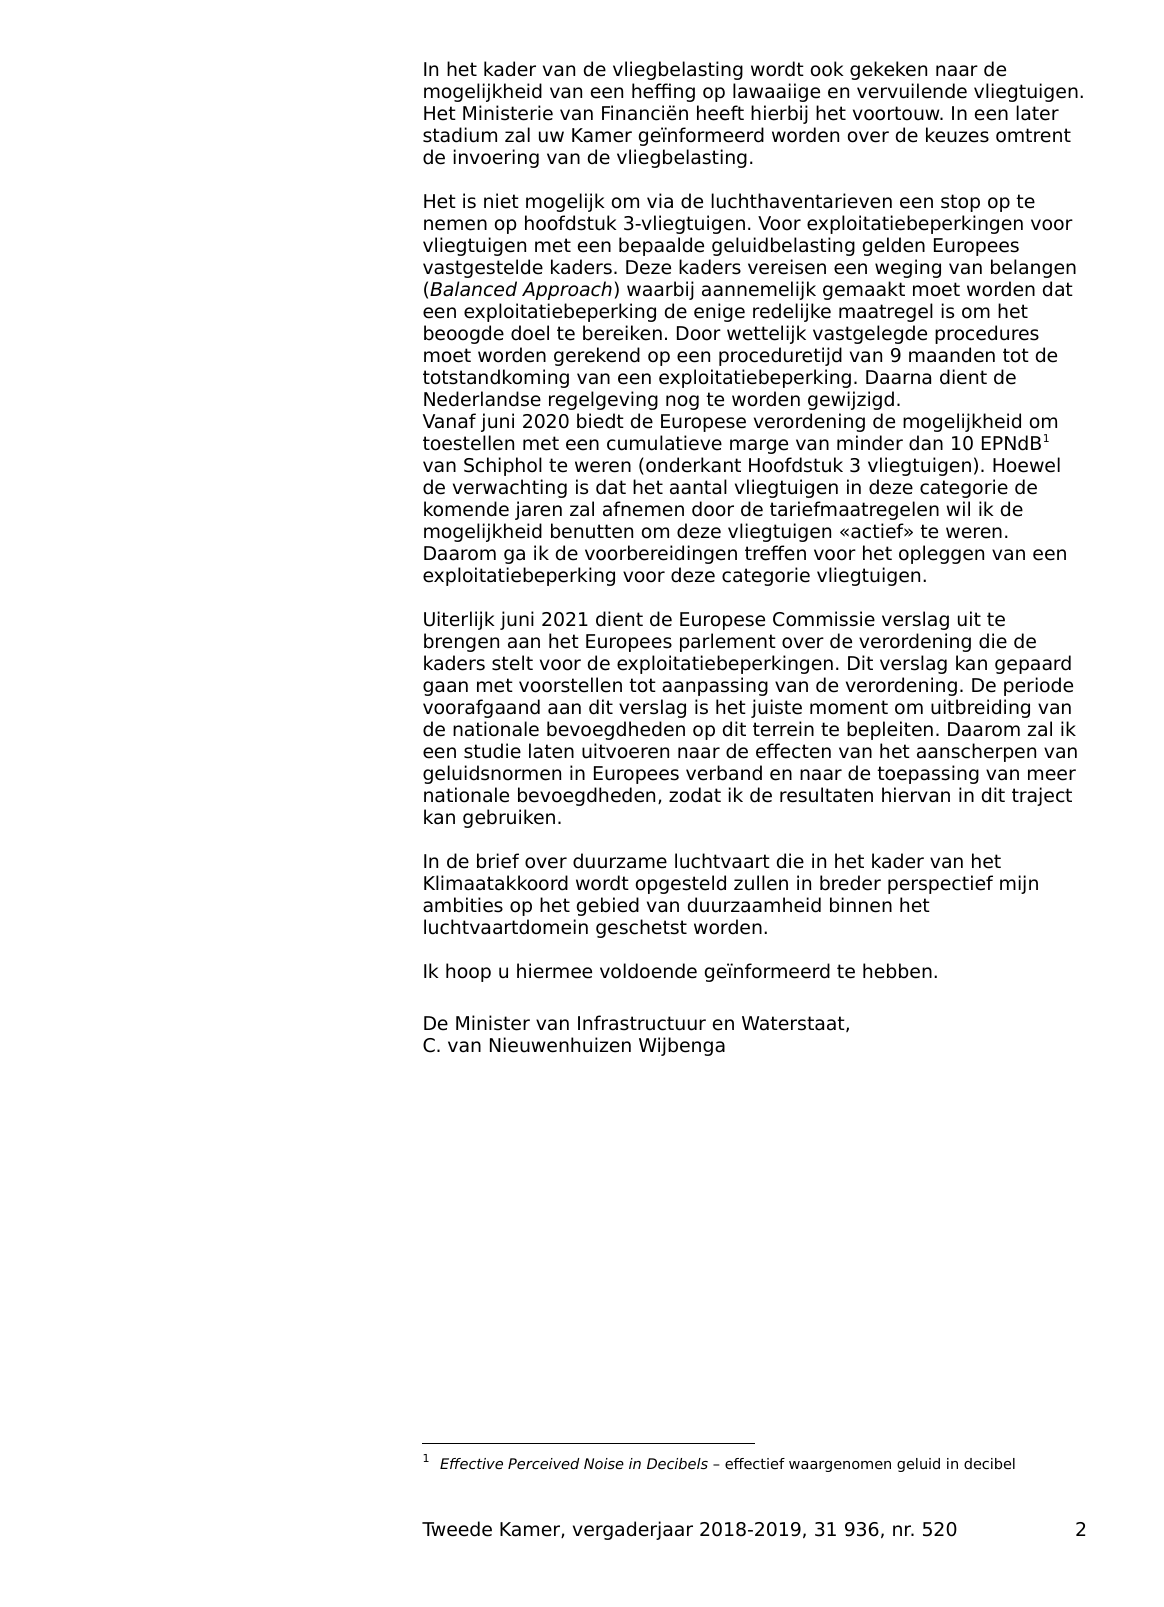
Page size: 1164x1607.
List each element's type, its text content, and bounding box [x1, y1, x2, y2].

text De Minister van Infrastructuur en Waterstaat, C. van Nieuwenhuizen Wijbenga [422, 1013, 1087, 1057]
text Het is niet mogelijk om via de luchthaventarieven een stop op te nemen op hoofdstuk 3-vliegtuigen. Voor exploitatiebeperkingen voor vliegtuigen met een bepaalde geluidbelasting gelden Europees vastgestelde kaders. Deze kaders vereisen een weging van belangen (Balanced Approach) waarbij aannemelijk gemaakt moet worden dat een exploitatiebeperking de enige redelijke maatregel is om het beoogde doel te bereiken. Door wettelijk vastgelegde procedures moet worden gerekend op een proceduretijd van 9 maanden tot de totstandkoming van een exploitatiebeperking. Daarna dient de Nederlandse regelgeving nog te worden gewijzigd. [422, 191, 1087, 411]
text In het kader van de vliegbelasting wordt ook gekeken naar de mogelijkheid van een heffing op lawaaiige en vervuilende vliegtuigen. Het Ministerie van Financiën heeft hierbij het voortouw. In een later stadium zal uw Kamer geïnformeerd worden over de keuzes omtrent de invoering van de vliegbelasting. [422, 59, 1087, 169]
text Vanaf juni 2020 biedt de Europese verordening de mogelijkheid om toestellen met een cumulatieve marge van minder dan 10 EPNdB van Schiphol te weren (onderkant Hoofdstuk 3 vliegtuigen). Hoewel de verwachting is dat het aantal vliegtuigen in deze categorie de komende jaren zal afnemen door de tariefmaatregelen wil ik de mogelijkheid benutten om deze vliegtuigen «actief» te weren. Daarom ga ik de voorbereidingen treffen voor het opleggen van een exploitatiebeperking voor deze categorie vliegtuigen. [422, 411, 1087, 587]
text Effective Perceived Noise in Decibels – effectief waargenomen geluid in decibel [422, 1452, 1087, 1474]
text In de brief over duurzame luchtvaart die in het kader van het Klimaatakkoord wordt opgesteld zullen in breder perspectief mijn ambities op het gebied van duurzaamheid binnen het luchtvaartdomein geschetst worden. [422, 851, 1087, 939]
text Uiterlijk juni 2021 dient de Europese Commissie verslag uit te brengen aan het Europees parlement over de verordening die de kaders stelt voor de exploitatiebeperkingen. Dit verslag kan gepaard gaan met voorstellen tot aanpassing van de verordening. De periode voorafgaand aan dit verslag is het juiste moment om uitbreiding van de nationale bevoegdheden op dit terrein te bepleiten. Daarom zal ik een studie laten uitvoeren naar de effecten van het aanscherpen van geluidsnormen in Europees verband en naar de toepassing van meer nationale bevoegdheden, zodat ik de resultaten hiervan in dit traject kan gebruiken. [422, 609, 1087, 829]
text Ik hoop u hiermee voldoende geïnformeerd te hebben. [422, 961, 1087, 983]
